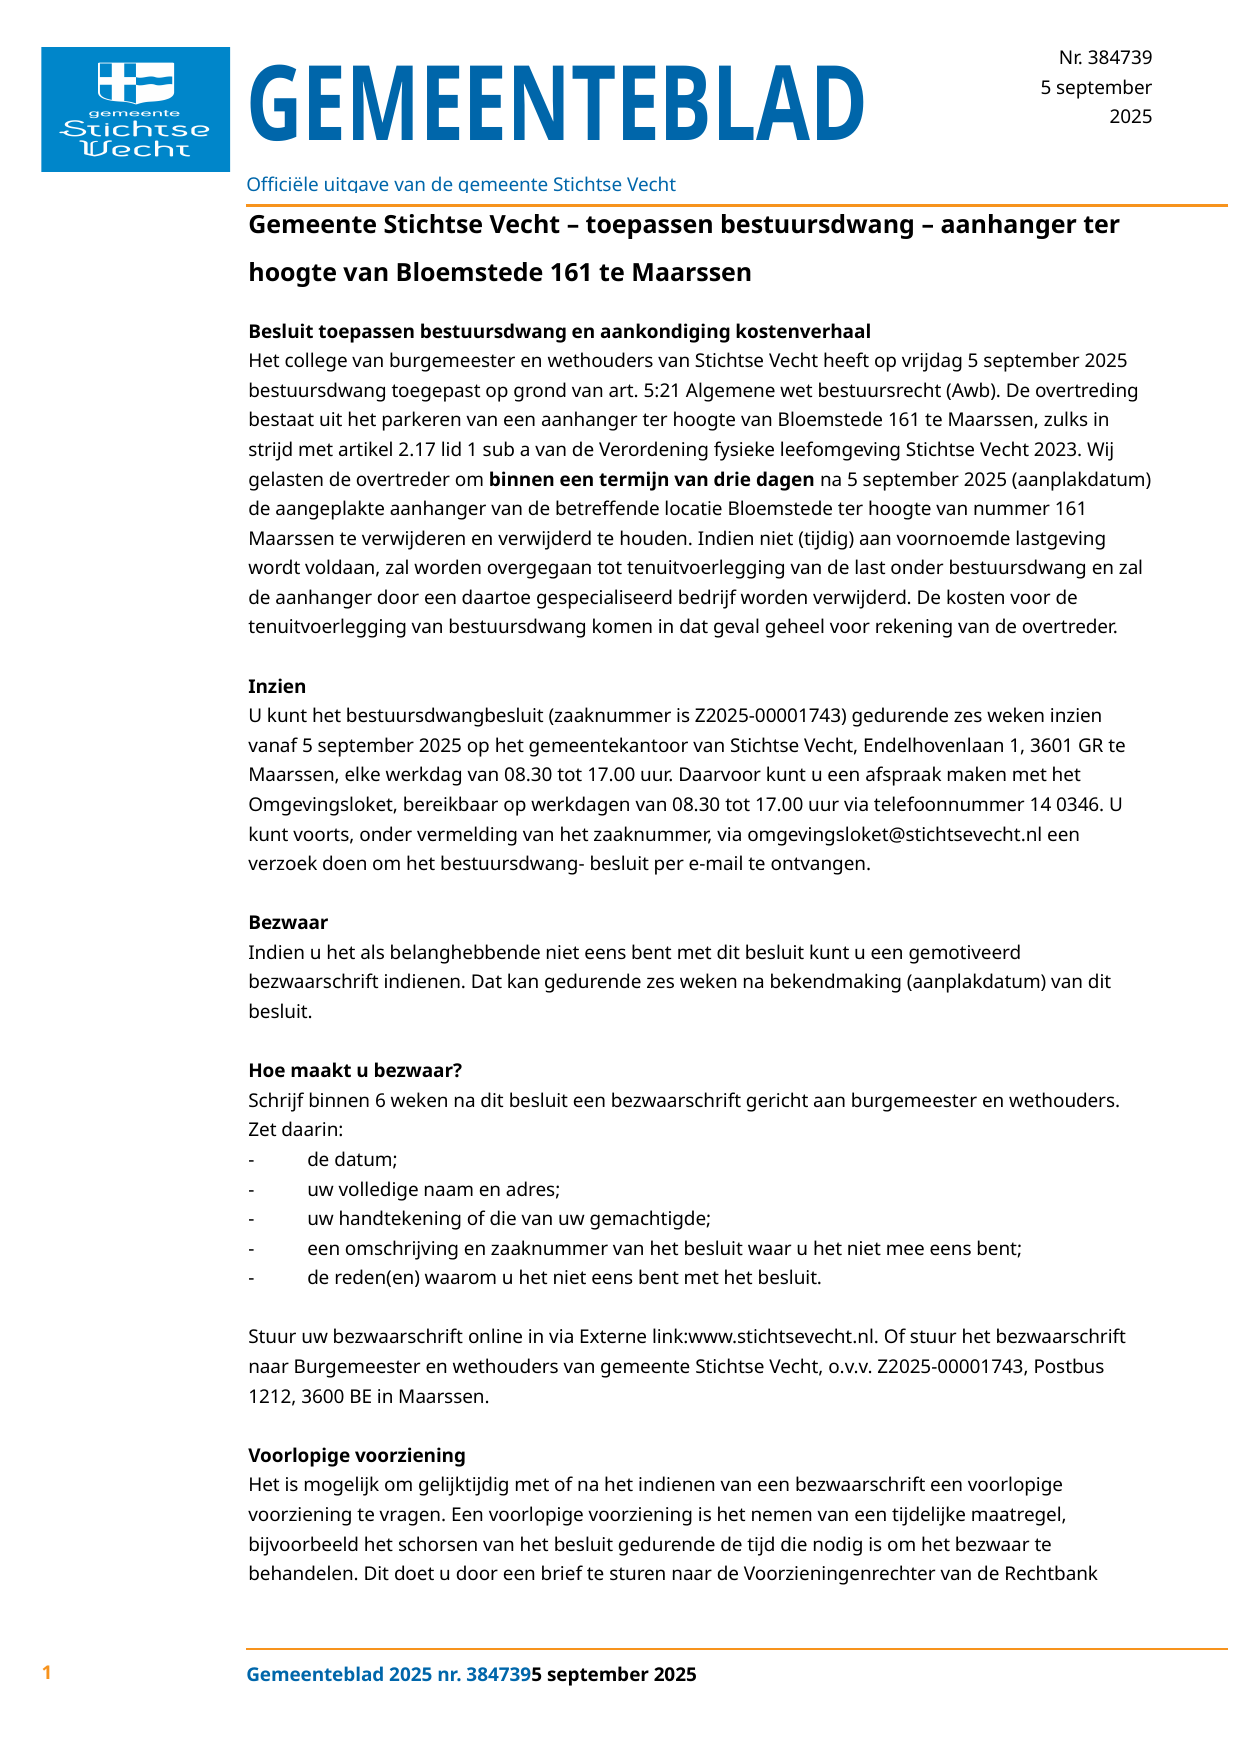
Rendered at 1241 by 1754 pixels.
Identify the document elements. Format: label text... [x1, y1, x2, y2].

picture [99, 63, 135, 101]
text U kunt het bestuursdwangbesluit (zaaknummer is Z2025-00001743) gedurende zes weken inzien vanaf 5 september 2025 op het gemeentekantoor van Stichtse Vecht, Endelhovenlaan 1, 3601 GR te Maarssen, elke werkdag van 08.30 tot 17.00 uur. Daarvoor kunt u een afspraak maken met het Omgevingsloket, bereikbaar op werkdagen van 08.30 tot 17.00 uur via telefoonnummer 14 0346. U kunt voorts, onder vermelding van het zaaknummer, via omgevingsloket@stichtsevecht.nl een verzoek doen om het bestuursdwang- besluit per e-mail te ontvangen. [248, 702, 1152, 876]
list uw handtekening of die van uw gemachtigde; [248, 1205, 1152, 1231]
text Stuur uw bezwaarschrift online in via Externe link:www.stichtsevecht.nl. Of stuur het bezwaarschrift naar Burgemeester en wethouders van gemeente Stichtse Vecht, o.v.v. Z2025-00001743, Postbus 1212, 3600 BE in Maarssen. [248, 1324, 1152, 1409]
text Besluit toepassen bestuursdwang en aankondiging kostenverhaal [248, 318, 1152, 344]
text Indien u het als belanghebbende niet eens bent met dit besluit kunt u een gemotiveerd bezwaarschrift indienen. Dat kan gedurende zes weken na bekendmaking (aanplakdatum) van dit besluit. [248, 939, 1152, 1024]
text Gemeente Stichtse Vecht – toepassen bestuursdwang – aanhanger ter hoogte van Bloemstede 161 te Maarssen [248, 207, 1152, 288]
text Bezwaar [248, 909, 1152, 935]
picture [137, 63, 174, 103]
text Voorlopige voorziening [248, 1442, 1152, 1468]
list uw volledige naam en adres; [248, 1176, 1152, 1202]
text Inzien [248, 673, 1152, 699]
text Het college van burgemeester en wethouders van Stichtse Vecht heeft op vrijdag 5 september 2025 bestuursdwang toegepast op grond van art. 5:21 Algemene wet bestuursrecht (Awb). De overtreding bestaat uit het parkeren van een aanhanger ter hoogte van Bloemstede 161 te Maarssen, zulks in strijd met artikel 2.17 lid 1 sub a van de Verordening fysieke leefomgeving Stichtse Vecht 2023. Wij gelasten de overtreder om binnen een termijn van drie dagen na 5 september 2025 (aanplakdatum) de aangeplakte aanhanger van de betreffende locatie Bloemstede ter hoogte van nummer 161 Maarssen te verwijderen en verwijderd te houden. Indien niet (tijdig) aan voornoemde lastgeving wordt voldaan, zal worden overgegaan tot tenuitvoerlegging van de last onder bestuursdwang en zal de aanhanger door een daartoe gespecialiseerd bedrijf worden verwijderd. De kosten voor de tenuitvoerlegging van bestuursdwang komen in dat geval geheel voor rekening van de overtreder. [248, 347, 1152, 639]
list de reden(en) waarom u het niet eens bent met het besluit. [248, 1264, 1152, 1290]
list de datum; [248, 1146, 1152, 1172]
text Schrijf binnen 6 weken na dit besluit een bezwaarschrift gericht aan burgemeester en wethouders. Zet daarin: [248, 1087, 1152, 1142]
list een omschrijving en zaaknummer van het besluit waar u het niet mee eens bent; [248, 1235, 1152, 1261]
text Het is mogelijk om gelijktijdig met of na het indienen van een bezwaarschrift een voorlopige voorziening te vragen. Een voorlopige voorziening is het nemen van een tijdelijke maatregel, bijvoorbeeld het schorsen van het besluit gedurende de tijd die nodig is om het bezwaar te behandelen. Dit doet u door een brief te sturen naar de Voorzieningenrechter van de Rechtbank [248, 1472, 1152, 1586]
text Hoe maakt u bezwaar? [248, 1057, 1152, 1083]
